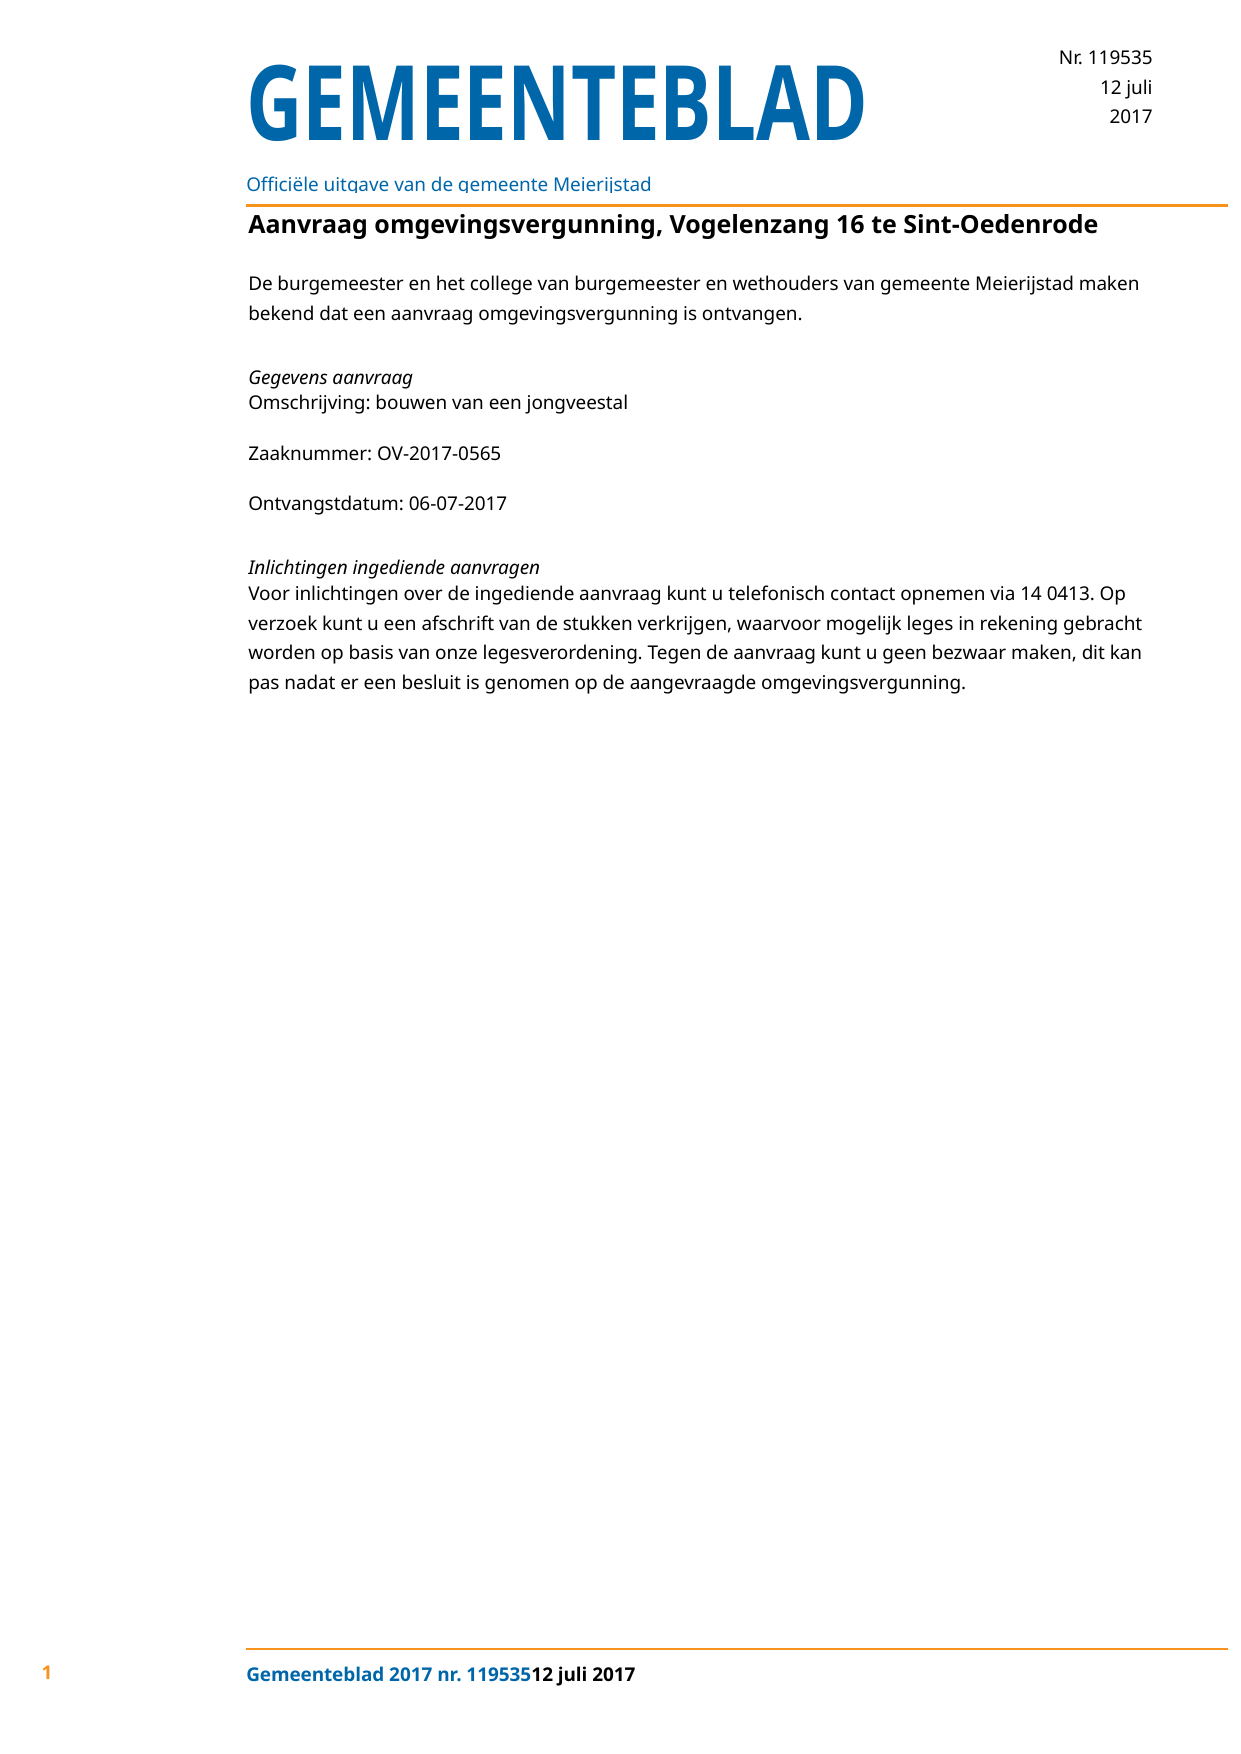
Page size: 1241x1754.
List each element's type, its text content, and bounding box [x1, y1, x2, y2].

text Gegevens aanvraag [248, 364, 1152, 389]
picture [41, 47, 231, 172]
text De burgemeester en het college van burgemeester en wethouders van gemeente Meierijstad maken bekend dat een aanvraag omgevingsvergunning is ontvangen. [248, 270, 1152, 326]
text Inlichtingen ingediende aanvragen [248, 554, 1152, 580]
text Aanvraag omgevingsvergunning, Vogelenzang 16 te Sint-Oedenrode [248, 207, 1152, 241]
text Omschrijving: bouwen van een jongveestal [248, 389, 1152, 415]
text Ontvangstdatum: 06-07-2017 [248, 490, 1152, 516]
text Voor inlichtingen over de ingediende aanvraag kunt u telefonisch contact opnemen via 14 0413. Op verzoek kunt u een afschrift van de stukken verkrijgen, waarvoor mogelijk leges in rekening gebracht worden op basis van onze legesverordening. Tegen de aanvraag kunt u geen bezwaar maken, dit kan pas nadat er een besluit is genomen op de aangevraagde omgevingsvergunning. [248, 580, 1152, 694]
text Zaaknummer: OV-2017-0565 [248, 440, 1152, 466]
